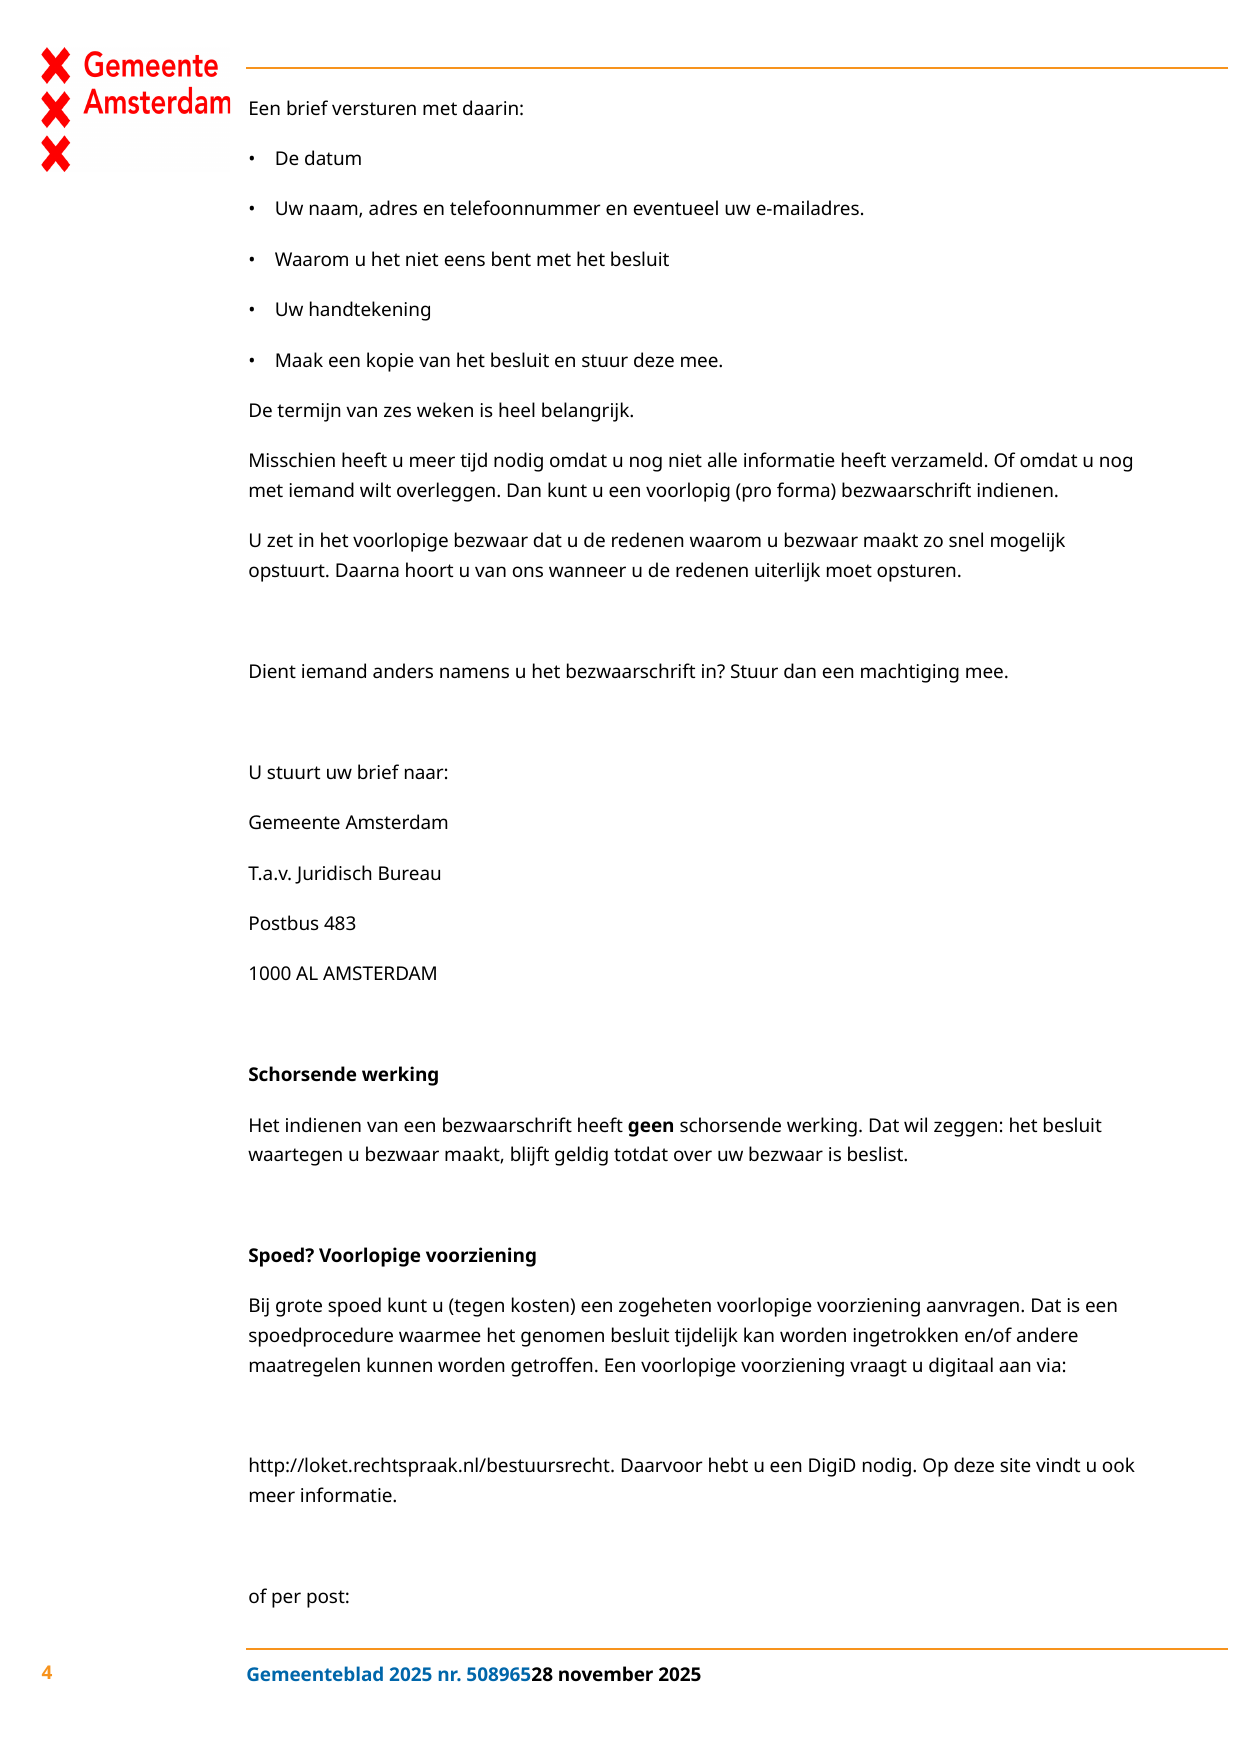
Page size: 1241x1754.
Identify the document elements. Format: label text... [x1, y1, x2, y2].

text • Waarom u het niet eens bent met het besluit [248, 246, 1152, 272]
text • Uw naam, adres en telefoonnummer en eventueel uw e-mailadres. [248, 196, 1152, 221]
text Gemeente Amsterdam [248, 809, 1152, 835]
picture [41, 47, 231, 172]
text Spoed? Voorlopige voorziening [248, 1242, 1152, 1268]
text 1000 AL AMSTERDAM [248, 961, 1152, 986]
text • De datum [248, 145, 1152, 171]
text T.a.v. Juridisch Bureau [248, 860, 1152, 886]
text Misschien heeft u meer tijd nodig omdat u nog niet alle informatie heeft verzameld. Of omdat u nog met iemand wilt overleggen. Dan kunt u een voorlopig (pro forma) bezwaarschrift indienen. [248, 448, 1152, 503]
text Het indienen van een bezwaarschrift heeft geen schorsende werking. Dat wil zeggen: het besluit waartegen u bezwaar maakt, blijft geldig totdat over uw bezwaar is beslist. [248, 1112, 1152, 1167]
text U stuurt uw brief naar: [248, 759, 1152, 785]
text • Maak een kopie van het besluit en stuur deze mee. [248, 347, 1152, 373]
text De termijn van zes weken is heel belangrijk. [248, 397, 1152, 423]
text Een brief versturen met daarin: [248, 95, 1152, 121]
text • Uw handtekening [248, 296, 1152, 322]
text U zet in het voorlopige bezwaar dat u de redenen waarom u bezwaar maakt zo snel mogelijk opstuurt. Daarna hoort u van ons wanneer u de redenen uiterlijk moet opsturen. [248, 528, 1152, 583]
text of per post: [248, 1583, 1152, 1609]
text Dient iemand anders namens u het bezwaarschrift in? Stuur dan een machtiging mee. [248, 658, 1152, 684]
text Schorsende werking [248, 1061, 1152, 1087]
text Postbus 483 [248, 910, 1152, 936]
text Bij grote spoed kunt u (tegen kosten) een zogeheten voorlopige voorziening aanvragen. Dat is een spoedprocedure waarmee het genomen besluit tijdelijk kan worden ingetrokken en/of andere maatregelen kunnen worden getroffen. Een voorlopige voorziening vraagt u digitaal aan via: [248, 1293, 1152, 1378]
text http://loket.rechtspraak.nl/bestuursrecht. Daarvoor hebt u een DigiD nodig. Op deze site vindt u ook meer informatie. [248, 1453, 1152, 1508]
